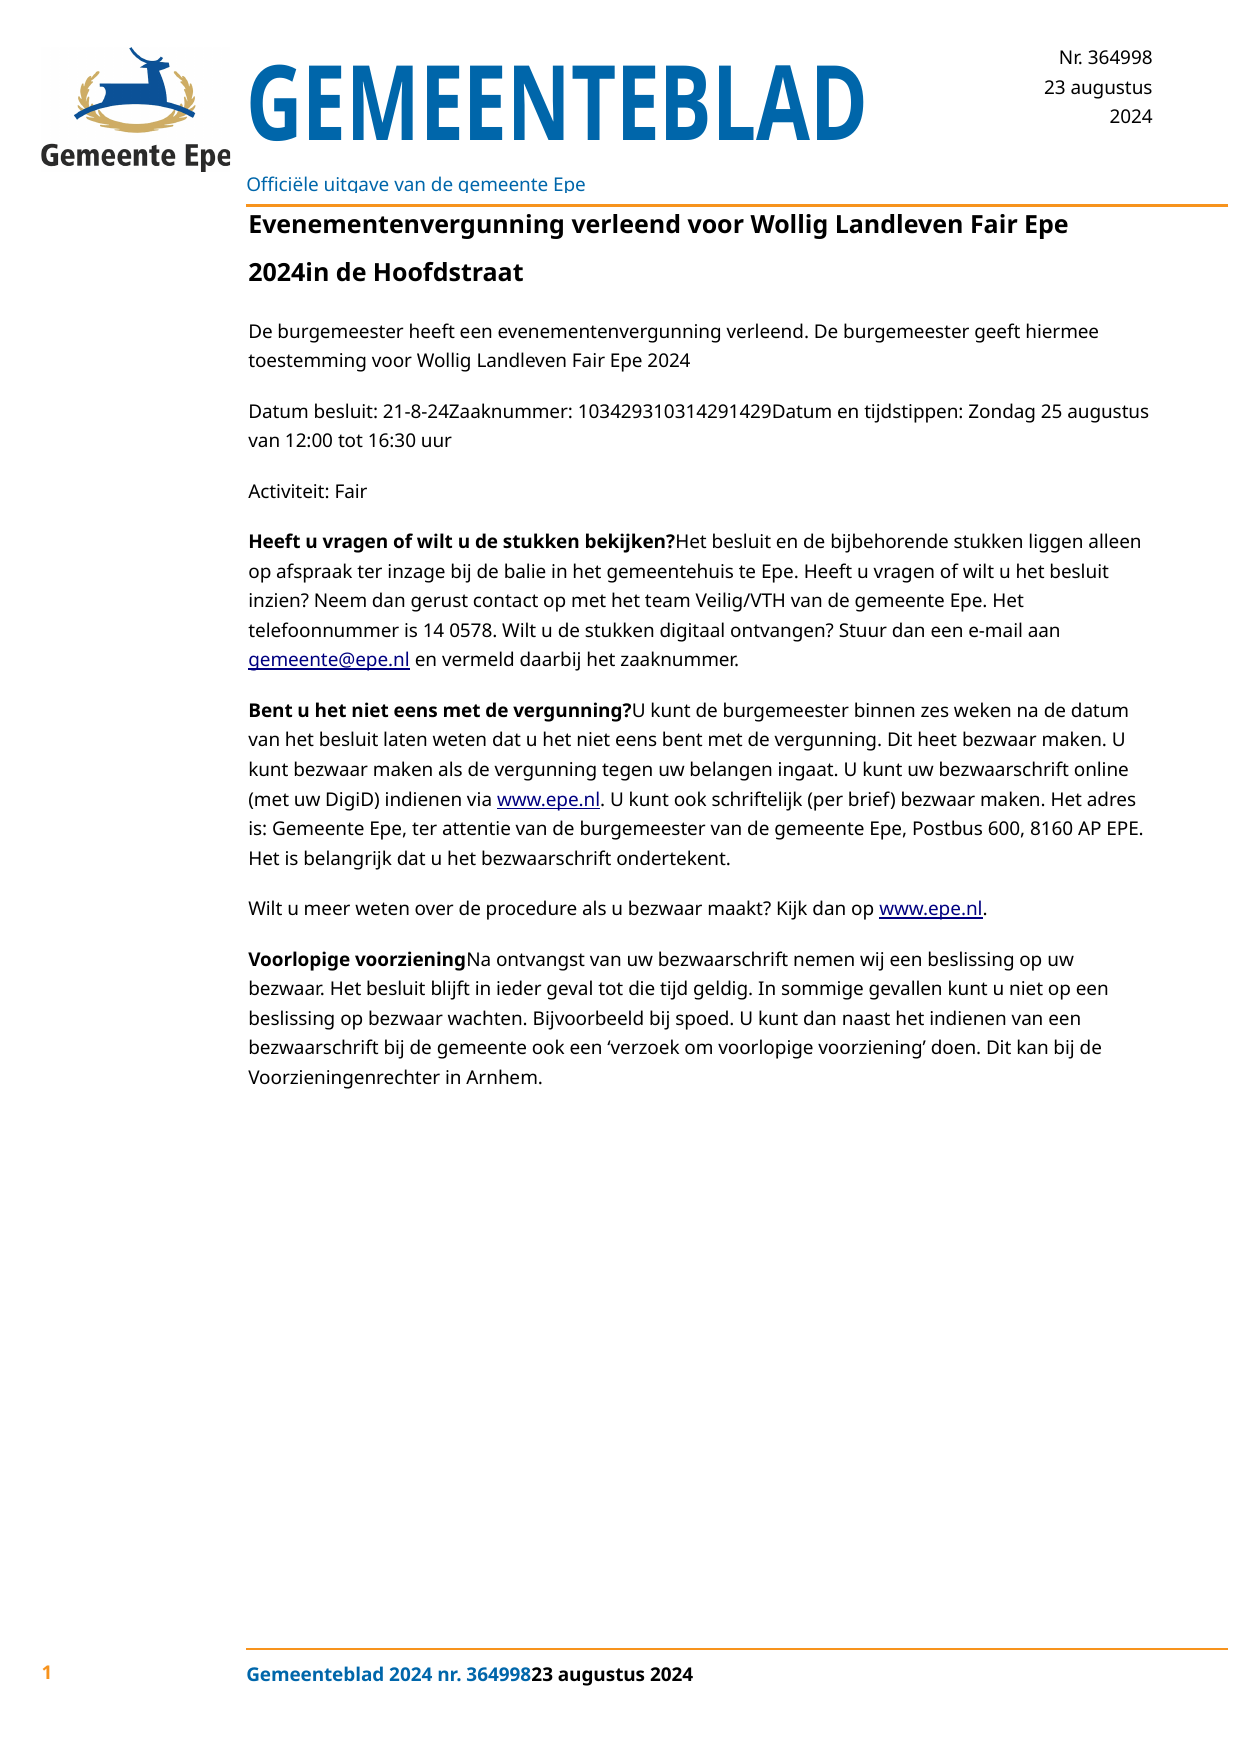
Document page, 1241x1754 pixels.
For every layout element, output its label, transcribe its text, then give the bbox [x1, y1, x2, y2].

text Bent u het niet eens met de vergunning?U kunt de burgemeester binnen zes weken na de datum van het besluit laten weten dat u het niet eens bent met de vergunning. Dit heet bezwaar maken. U kunt bezwaar maken als de vergunning tegen uw belangen ingaat. U kunt uw bezwaarschrift online (met uw DigiD) indienen via www.epe.nl. U kunt ook schriftelijk (per brief) bezwaar maken. Het adres is: Gemeente Epe, ter attentie van de burgemeester van de gemeente Epe, Postbus 600, 8160 AP EPE. Het is belangrijk dat u het bezwaarschrift ondertekent. [248, 697, 1152, 871]
picture [41, 47, 231, 172]
text Heeft u vragen of wilt u de stukken bekijken?Het besluit en de bijbehorende stukken liggen alleen op afspraak ter inzage bij de balie in het gemeentehuis te Epe. Heeft u vragen of wilt u het besluit inzien? Neem dan gerust contact op met het team Veilig/VTH van de gemeente Epe. Het telefoonnummer is 14 0578. Wilt u de stukken digitaal ontvangen? Stuur dan een e-mail aan gemeente@epe.nl en vermeld daarbij het zaaknummer. [248, 528, 1152, 672]
text Wilt u meer weten over de procedure als u bezwaar maakt? Kijk dan op www.epe.nl. [248, 895, 1152, 921]
text De burgemeester heeft een evenementenvergunning verleend. De burgemeester geeft hiermee toestemming voor Wollig Landleven Fair Epe 2024 [248, 318, 1152, 373]
text Datum besluit: 21-8-24Zaaknummer: 103429310314291429Datum en tijdstippen: Zondag 25 augustus van 12:00 tot 16:30 uur [248, 398, 1152, 453]
text Evenementenvergunning verleend voor Wollig Landleven Fair Epe 2024in de Hoofdstraat [248, 207, 1152, 288]
text Activiteit: Fair [248, 478, 1152, 504]
text Voorlopige voorzieningNa ontvangst van uw bezwaarschrift nemen wij een beslissing op uw bezwaar. Het besluit blijft in ieder geval tot die tijd geldig. In sommige gevallen kunt u niet op een beslissing op bezwaar wachten. Bijvoorbeeld bij spoed. U kunt dan naast het indienen van een bezwaarschrift bij de gemeente ook een ‘verzoek om voorlopige voorziening’ doen. Dit kan bij de Voorzieningenrechter in Arnhem. [248, 946, 1152, 1090]
